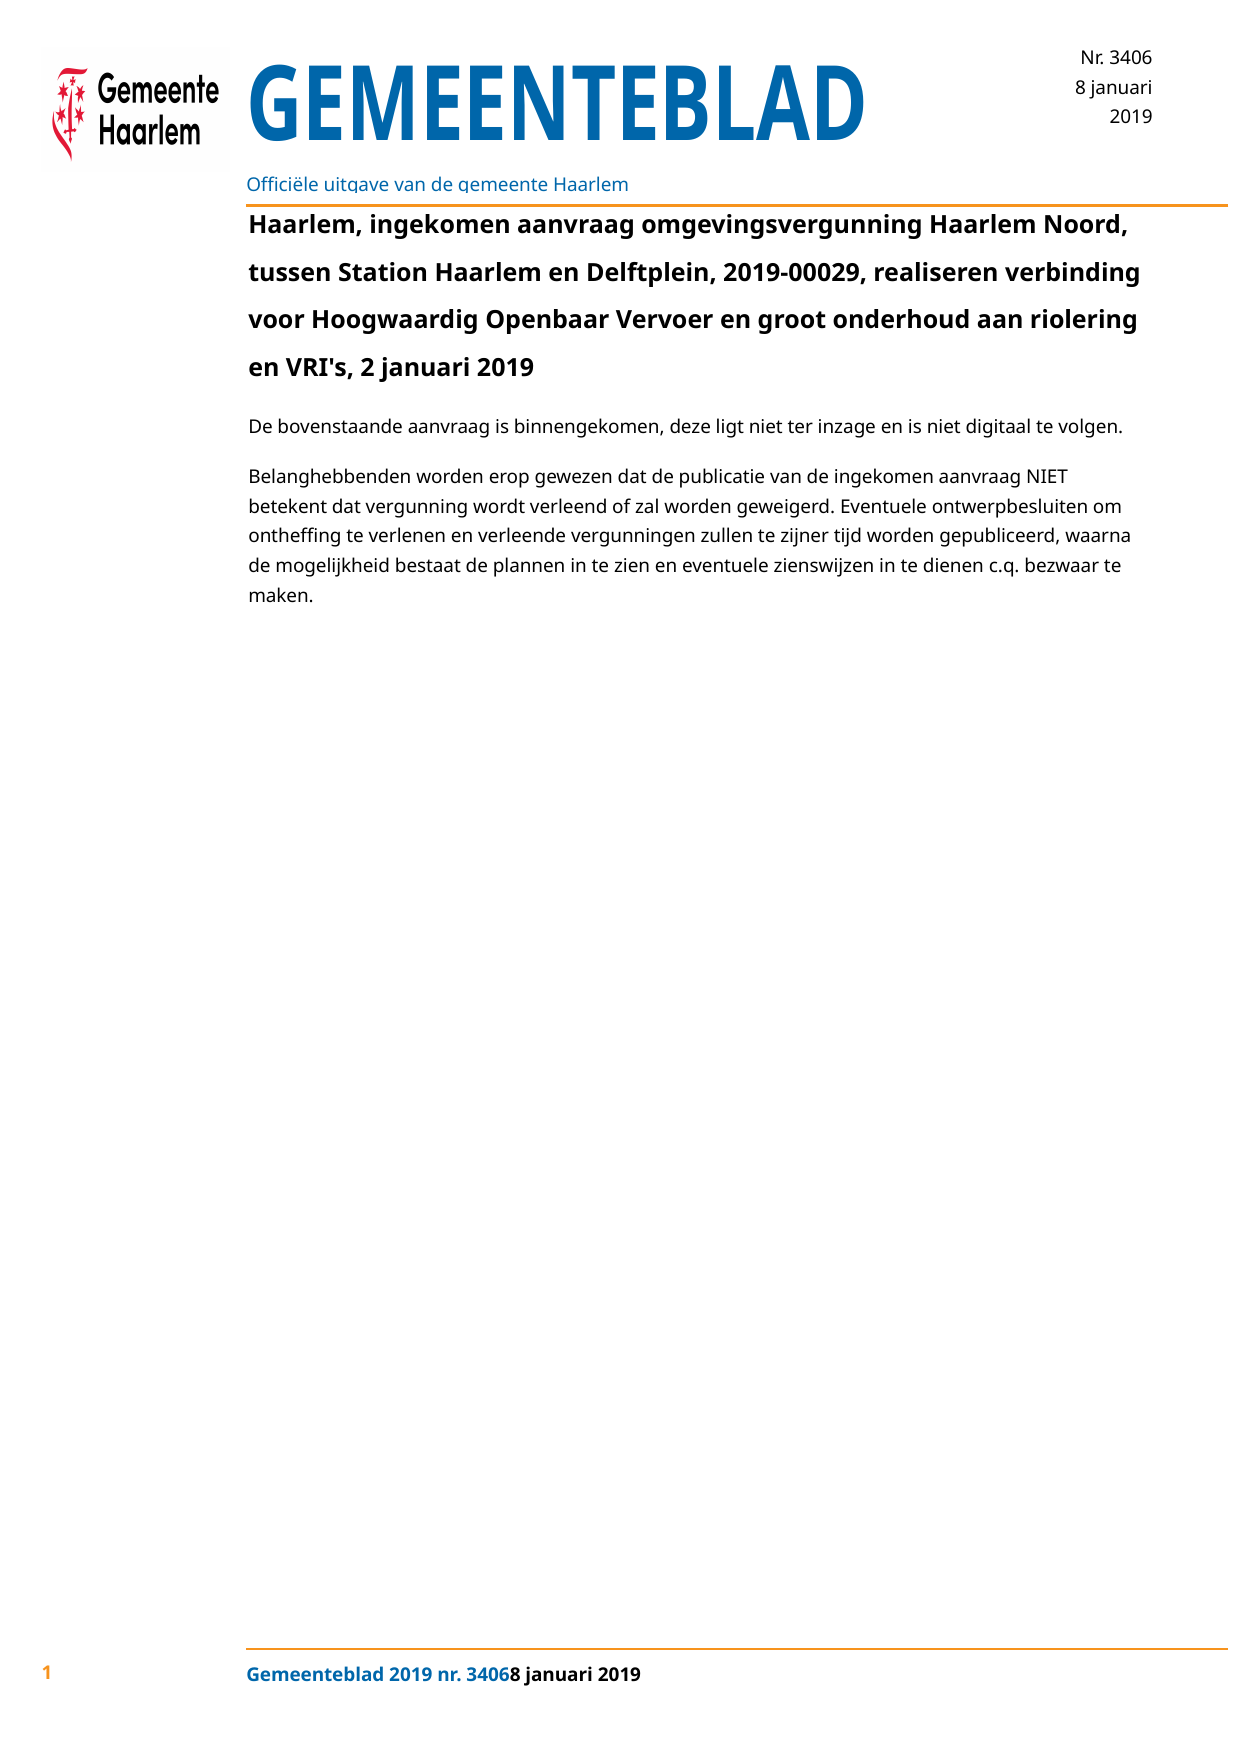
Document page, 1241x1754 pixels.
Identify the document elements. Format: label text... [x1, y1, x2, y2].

text Haarlem, ingekomen aanvraag omgevingsvergunning Haarlem Noord, tussen Station Haarlem en Delftplein, 2019-00029, realiseren verbinding voor Hoogwaardig Openbaar Vervoer en groot onderhoud aan riolering en VRI's, 2 januari 2019 [248, 207, 1152, 384]
picture [41, 47, 231, 172]
text Belanghebbenden worden erop gewezen dat de publicatie van de ingekomen aanvraag NIET betekent dat vergunning wordt verleend of zal worden geweigerd. Eventuele ontwerpbesluiten om ontheffing te verlenen en verleende vergunningen zullen te zijner tijd worden gepubliceerd, waarna de mogelijkheid bestaat de plannen in te zien en eventuele zienswijzen in te dienen c.q. bezwaar te maken. [248, 463, 1152, 608]
text De bovenstaande aanvraag is binnengekomen, deze ligt niet ter inzage en is niet digitaal te volgen. [248, 413, 1152, 439]
